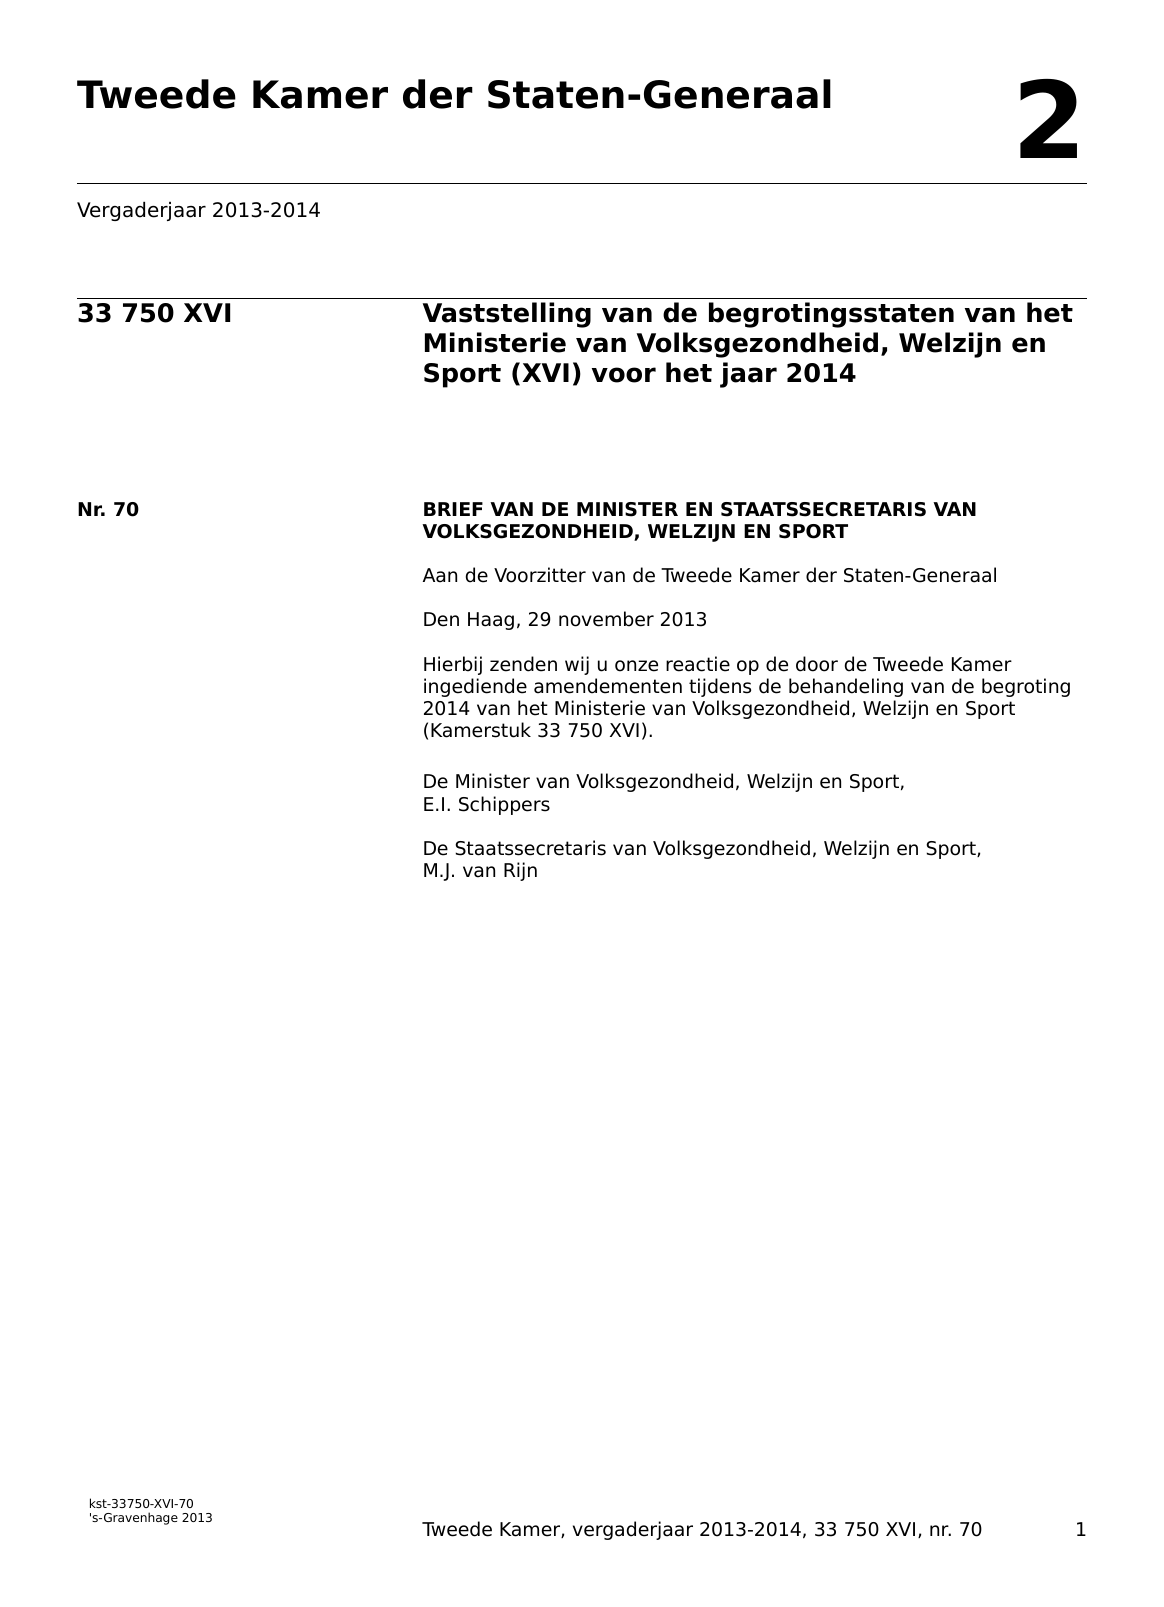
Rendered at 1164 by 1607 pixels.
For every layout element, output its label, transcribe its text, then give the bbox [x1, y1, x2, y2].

table_header Tweede Kamer der Staten-Generaal [77, 59, 886, 183]
subtitle Nr. 70 BRIEF VAN DE MINISTER EN STAATSSECRETARIS VAN VOLKSGEZONDHEID, WELZIJN EN SPORT [77, 499, 1087, 543]
text De Minister van Volksgezondheid, Welzijn en Sport, E.I. Schippers [422, 771, 1087, 815]
table_header 2 [886, 59, 1087, 183]
text kst-33750-XVI-70 [88, 1497, 323, 1511]
text Hierbij zenden wij u onze reactie op de door de Tweede Kamer ingediende amendementen tijdens de behandeling van de begroting 2014 van het Ministerie van Volksgezondheid, Welzijn en Sport (Kamerstuk 33 750 XVI). [422, 653, 1087, 741]
text 's-Gravenhage 2013 [88, 1511, 323, 1525]
subtitle 33 750 XVI Vaststelling van de begrotingsstaten van het Ministerie van Volksgezondheid, Welzijn en Sport (XVI) voor het jaar 2014 [77, 299, 1087, 388]
text De Staatssecretaris van Volksgezondheid, Welzijn en Sport, M.J. van Rijn [422, 838, 1087, 882]
text Den Haag, 29 november 2013 [422, 609, 1087, 631]
text Aan de Voorzitter van de Tweede Kamer der Staten-Generaal [422, 565, 1087, 587]
table_cell Vergaderjaar 2013-2014 [77, 184, 1087, 298]
